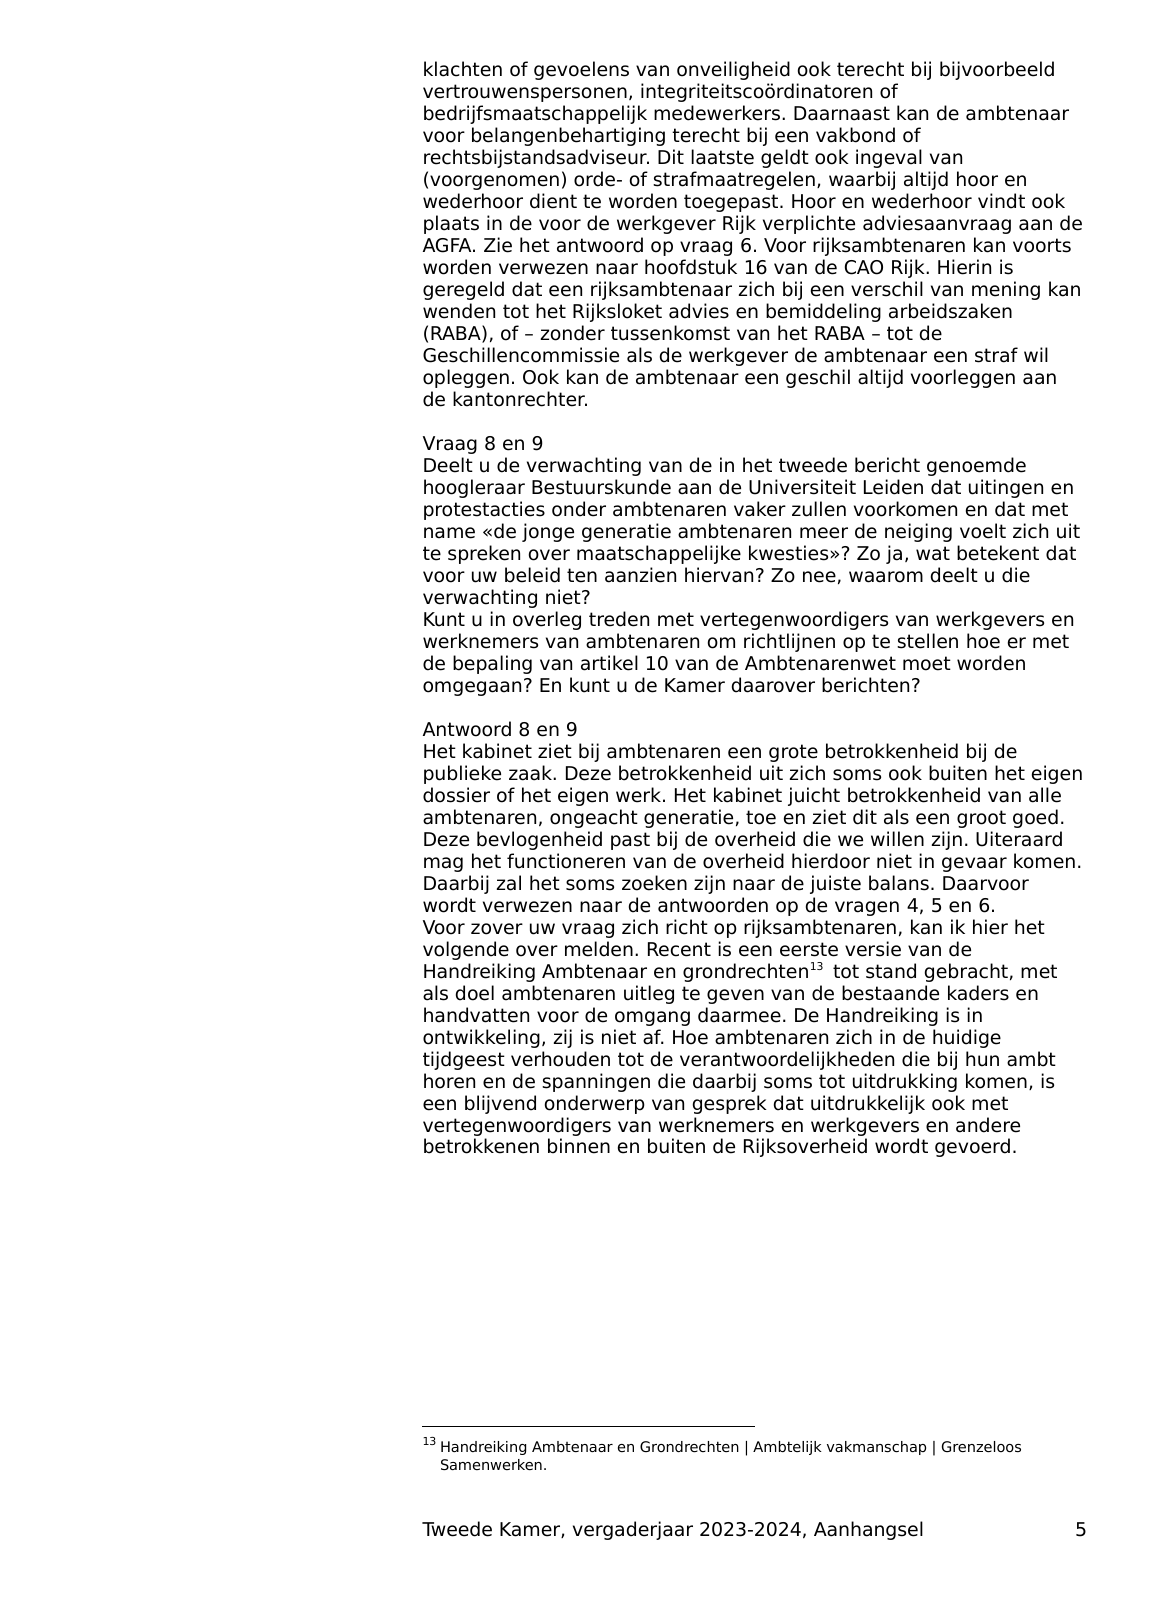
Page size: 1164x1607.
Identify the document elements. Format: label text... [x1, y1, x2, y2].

text klachten of gevoelens van onveiligheid ook terecht bij bijvoorbeeld vertrouwenspersonen, integriteitscoördinatoren of bedrijfsmaatschappelijk medewerkers. Daarnaast kan de ambtenaar voor belangenbehartiging terecht bij een vakbond of rechtsbijstandsadviseur. Dit laatste geldt ook ingeval van (voorgenomen) orde- of strafmaatregelen, waarbij altijd hoor en wederhoor dient te worden toegepast. Hoor en wederhoor vindt ook plaats in de voor de werkgever Rijk verplichte adviesaanvraag aan de AGFA. Zie het antwoord op vraag 6. Voor rijksambtenaren kan voorts worden verwezen naar hoofdstuk 16 van de CAO Rijk. Hierin is geregeld dat een rijksambtenaar zich bij een verschil van mening kan wenden tot het Rijksloket advies en bemiddeling arbeidszaken (RABA), of – zonder tussenkomst van het RABA – tot de Geschillencommissie als de werkgever de ambtenaar een straf wil opleggen. Ook kan de ambtenaar een geschil altijd voorleggen aan de kantonrechter. [422, 59, 1087, 411]
text Voor zover uw vraag zich richt op rijksambtenaren, kan ik hier het volgende over melden. Recent is een eerste versie van de Handreiking Ambtenaar en grondrechten tot stand gebracht, met als doel ambtenaren uitleg te geven van de bestaande kaders en handvatten voor de omgang daarmee. De Handreiking is in ontwikkeling, zij is niet af. Hoe ambtenaren zich in de huidige tijdgeest verhouden tot de verantwoordelijkheden die bij hun ambt horen en de spanningen die daarbij soms tot uitdrukking komen, is een blijvend onderwerp van gesprek dat uitdrukkelijk ook met vertegenwoordigers van werknemers en werkgevers en andere betrokkenen binnen en buiten de Rijksoverheid wordt gevoerd. [422, 917, 1087, 1158]
text Handreiking Ambtenaar en Grondrechten | Ambtelijk vakmanschap | Grenzeloos Samenwerken. [422, 1435, 1087, 1474]
text Kunt u in overleg treden met vertegenwoordigers van werkgevers en werknemers van ambtenaren om richtlijnen op te stellen hoe er met de bepaling van artikel 10 van de Ambtenarenwet moet worden omgegaan? En kunt u de Kamer daarover berichten? [422, 609, 1087, 697]
text Deelt u de verwachting van de in het tweede bericht genoemde hoogleraar Bestuurskunde aan de Universiteit Leiden dat uitingen en protestacties onder ambtenaren vaker zullen voorkomen en dat met name «de jonge generatie ambtenaren meer de neiging voelt zich uit te spreken over maatschappelijke kwesties»? Zo ja, wat betekent dat voor uw beleid ten aanzien hiervan? Zo nee, waarom deelt u die verwachting niet? [422, 455, 1087, 609]
text Antwoord 8 en 9 [422, 719, 1087, 741]
text Het kabinet ziet bij ambtenaren een grote betrokkenheid bij de publieke zaak. Deze betrokkenheid uit zich soms ook buiten het eigen dossier of het eigen werk. Het kabinet juicht betrokkenheid van alle ambtenaren, ongeacht generatie, toe en ziet dit als een groot goed. Deze bevlogenheid past bij de overheid die we willen zijn. Uiteraard mag het functioneren van de overheid hierdoor niet in gevaar komen. Daarbij zal het soms zoeken zijn naar de juiste balans. Daarvoor wordt verwezen naar de antwoorden op de vragen 4, 5 en 6. [422, 741, 1087, 917]
text Vraag 8 en 9 [422, 433, 1087, 455]
